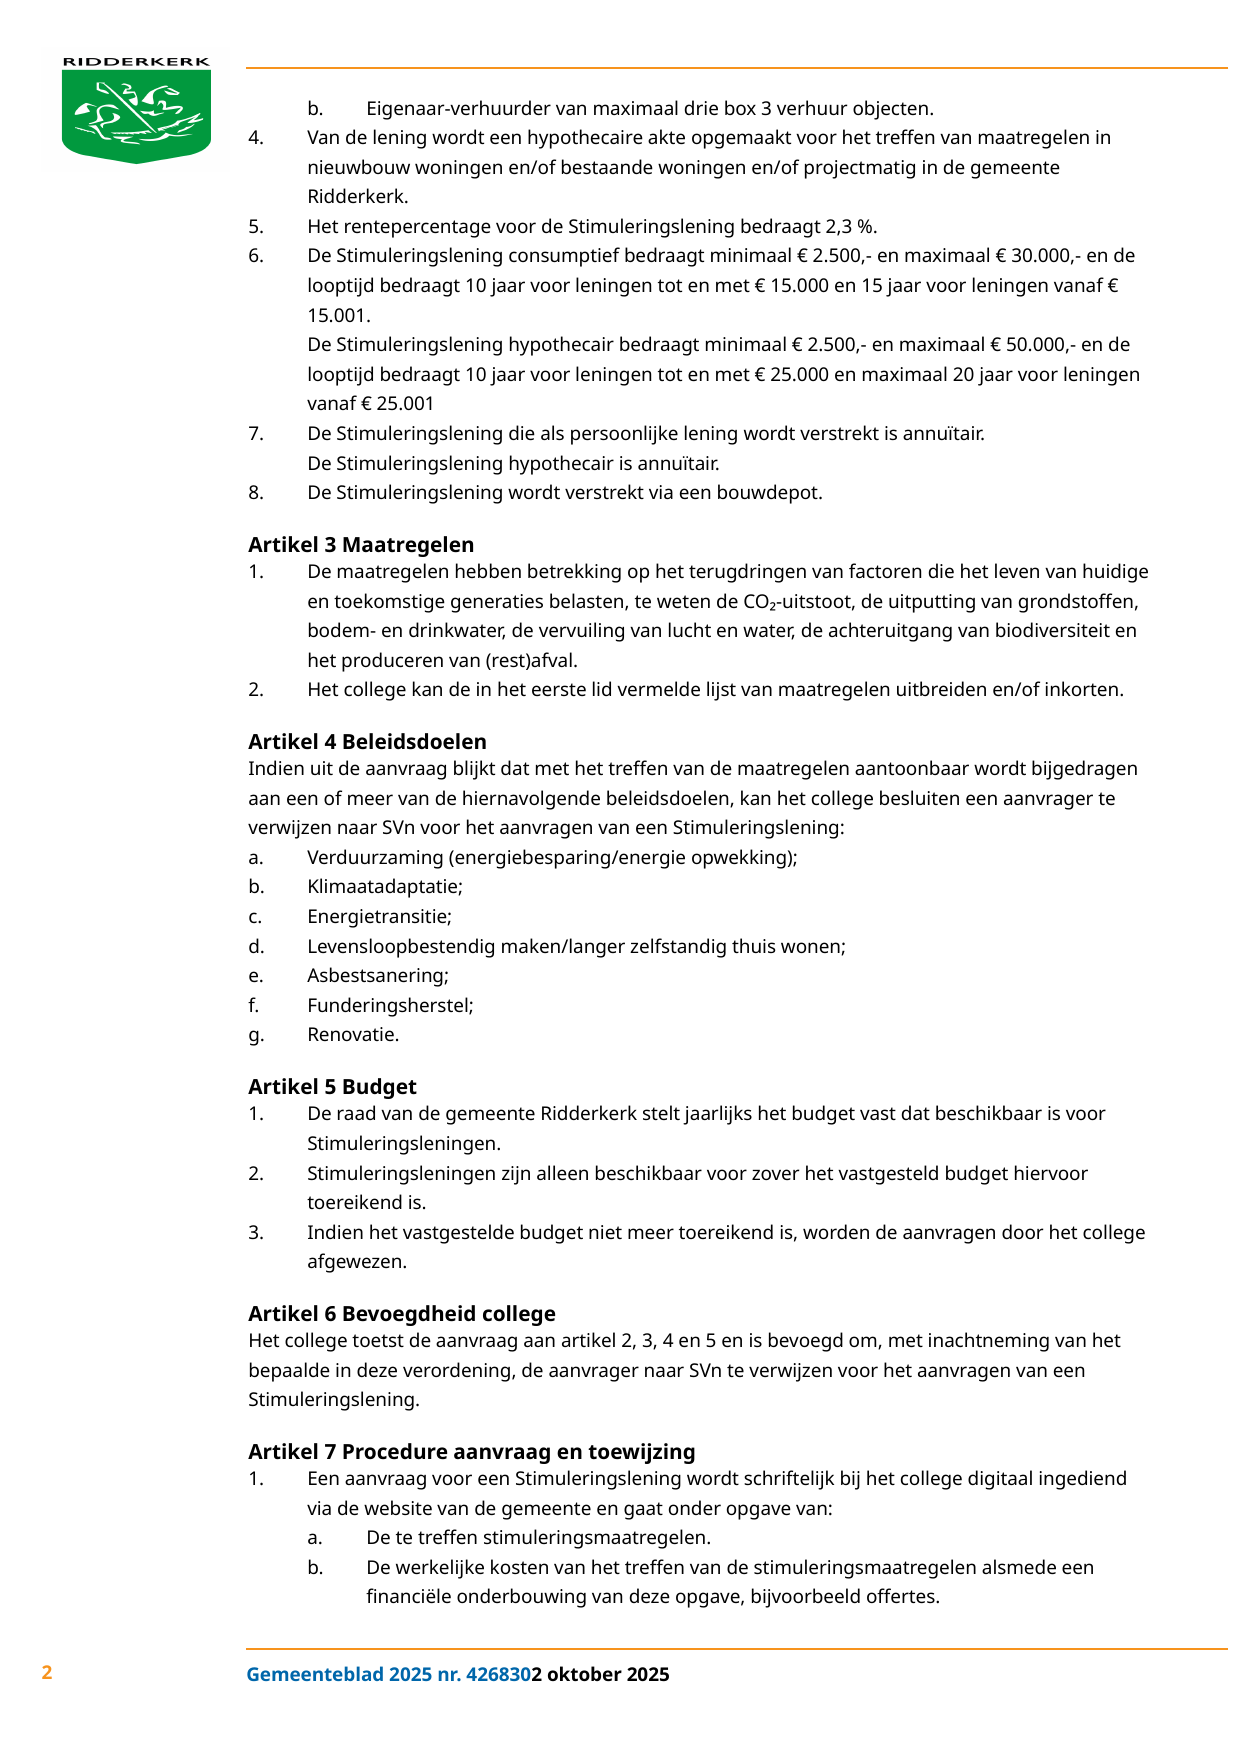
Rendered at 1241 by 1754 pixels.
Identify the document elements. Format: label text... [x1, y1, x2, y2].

list Van de lening wordt een hypothecaire akte opgemaakt voor het treffen van maatregelen in nieuwbouw woningen en/of bestaande woningen en/of projectmatig in de gemeente Ridderkerk. [248, 124, 1152, 209]
list De Stimuleringslening consumptief bedraagt minimaal € 2.500,- en maximaal € 30.000,- en de looptijd bedraagt 10 jaar voor leningen tot en met € 15.000 en 15 jaar voor leningen vanaf € 15.001. [248, 243, 1152, 328]
list De Stimuleringslening wordt verstrekt via een bouwdepot. [248, 479, 1152, 505]
list Stimuleringsleningen zijn alleen beschikbaar voor zover het vastgesteld budget hiervoor toereikend is. [248, 1160, 1152, 1215]
list Indien het vastgestelde budget niet meer toereikend is, worden de aanvragen door het college afgewezen. [248, 1219, 1152, 1274]
list De Stimuleringslening die als persoonlijke lening wordt verstrekt is annuïtair. [248, 420, 1152, 446]
list Energietransitie; [248, 903, 1152, 929]
list Levensloopbestendig maken/langer zelfstandig thuis wonen; [248, 933, 1152, 959]
list Eigenaar-verhuurder van maximaal drie box 3 verhuur objecten. [307, 95, 1152, 121]
text Artikel 3 Maatregelen [248, 530, 1152, 558]
text Artikel 5 Budget [248, 1072, 1152, 1101]
list De maatregelen hebben betrekking op het terugdringen van factoren die het leven van huidige en toekomstige generaties belasten, te weten de CO₂-uitstoot, de uitputting van grondstoffen, bodem- en drinkwater, de vervuiling van lucht en water, de achteruitgang van biodiversiteit en het produceren van (rest)afval. [248, 558, 1152, 673]
text Artikel 7 Procedure aanvraag en toewijzing [248, 1437, 1152, 1465]
list Funderingsherstel; [248, 992, 1152, 1018]
text Het college toetst de aanvraag aan artikel 2, 3, 4 en 5 en is bevoegd om, met inachtneming van het bepaalde in deze verordening, de aanvrager naar SVn te verwijzen voor het aanvragen van een Stimuleringslening. [248, 1327, 1152, 1412]
list Het college kan de in het eerste lid vermelde lijst van maatregelen uitbreiden en/of inkorten. [248, 677, 1152, 702]
list Renovatie. [248, 1022, 1152, 1047]
list De raad van de gemeente Ridderkerk stelt jaarlijks het budget vast dat beschikbaar is voor Stimuleringsleningen. [248, 1101, 1152, 1156]
text Indien uit de aanvraag blijkt dat met het treffen van de maatregelen aantoonbaar wordt bijgedragen aan een of meer van de hiernavolgende beleidsdoelen, kan het college besluiten een aanvrager te verwijzen naar SVn voor het aanvragen van een Stimuleringslening: [248, 755, 1152, 840]
picture [41, 47, 231, 172]
list Asbestsanering; [248, 962, 1152, 988]
list Verduurzaming (energiebesparing/energie opwekking); [248, 844, 1152, 870]
text Artikel 4 Beleidsdoelen [248, 727, 1152, 755]
list De Stimuleringslening hypothecair is annuïtair. [248, 450, 1152, 476]
list Klimaatadaptatie; [248, 874, 1152, 899]
text Artikel 6 Bevoegdheid college [248, 1299, 1152, 1327]
list De Stimuleringslening hypothecair bedraagt minimaal € 2.500,- en maximaal € 50.000,- en de looptijd bedraagt 10 jaar voor leningen tot en met € 25.000 en maximaal 20 jaar voor leningen vanaf € 25.001 [248, 331, 1152, 416]
list Het rentepercentage voor de Stimuleringslening bedraagt 2,3 %. [248, 213, 1152, 239]
list De te treffen stimuleringsmaatregelen. [307, 1524, 1152, 1550]
list De werkelijke kosten van het treffen van de stimuleringsmaatregelen alsmede een financiële onderbouwing van deze opgave, bijvoorbeeld offertes. [307, 1554, 1152, 1609]
list Een aanvraag voor een Stimuleringslening wordt schriftelijk bij het college digitaal ingediend via de website van de gemeente en gaat onder opgave van: [248, 1465, 1152, 1521]
